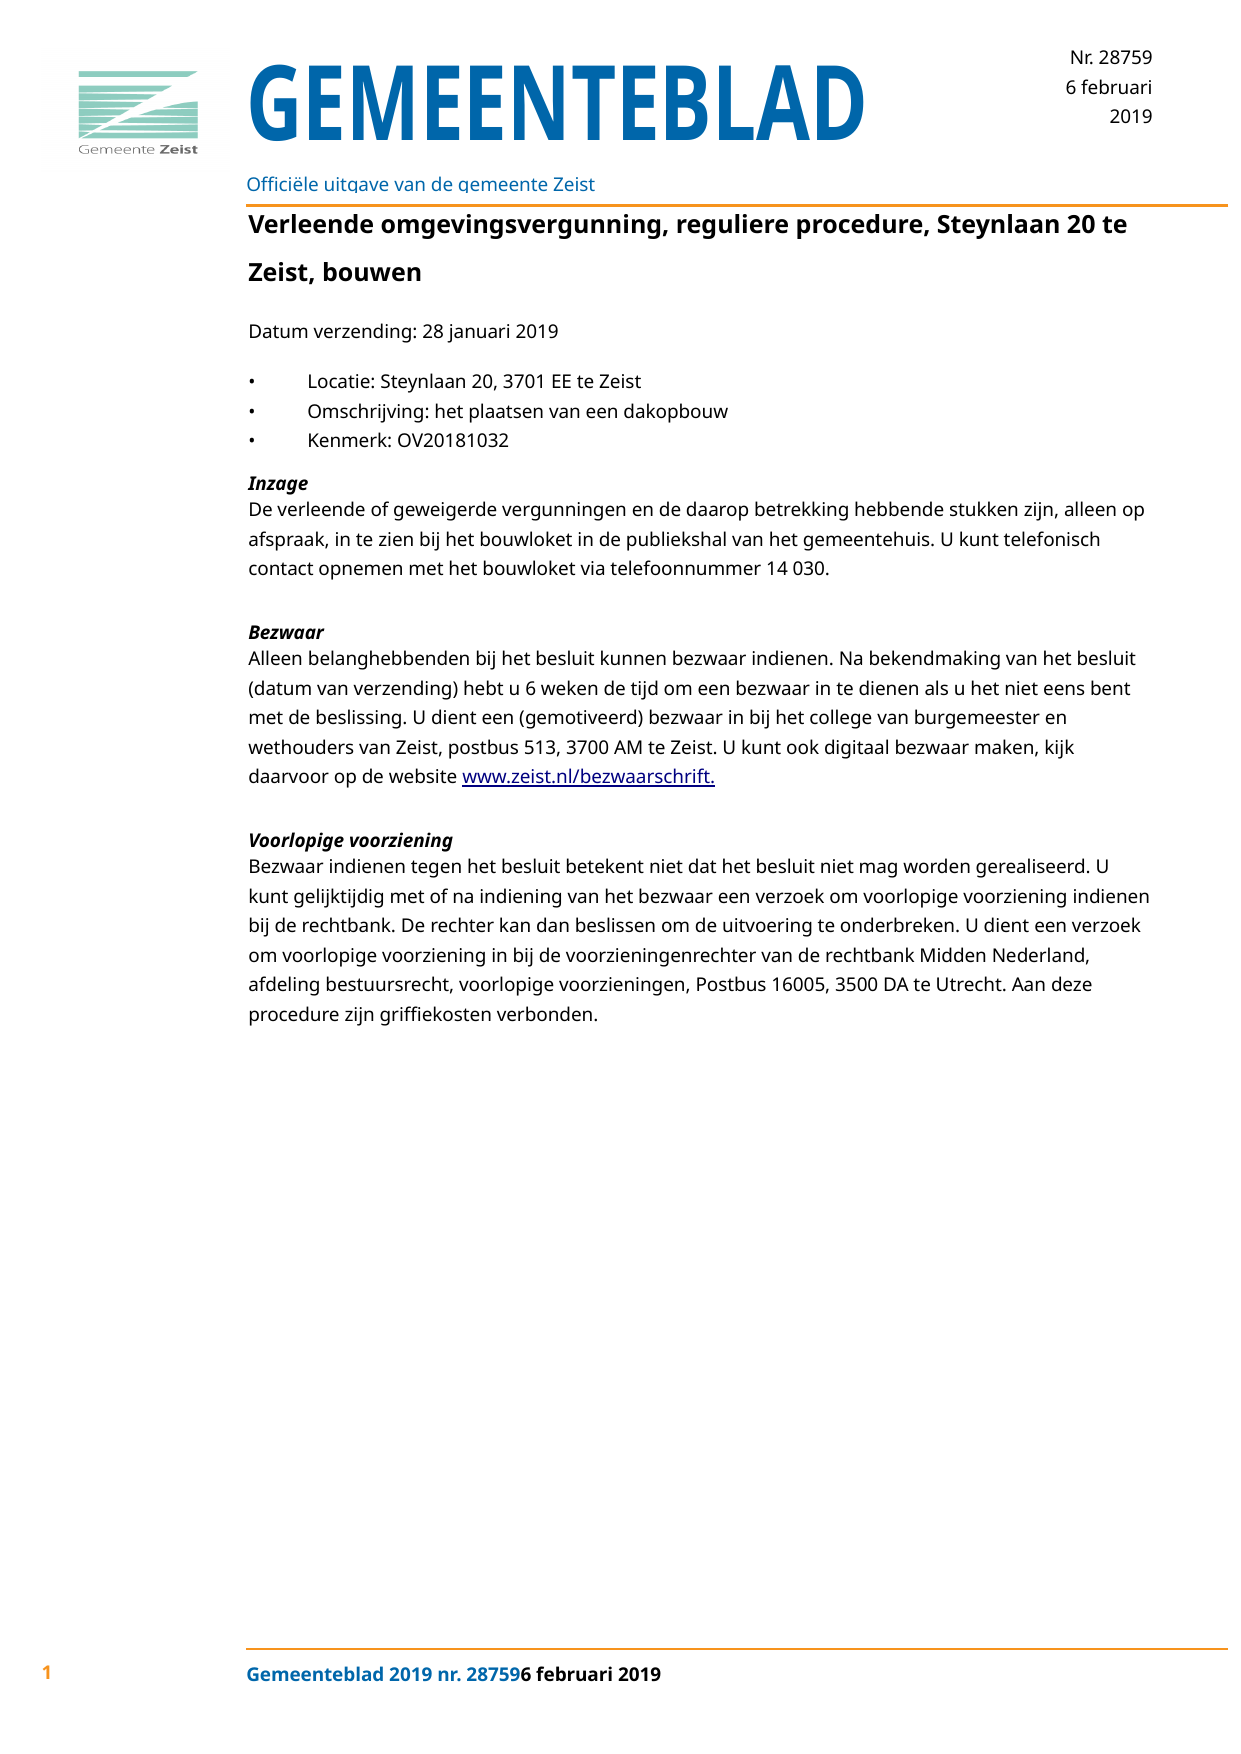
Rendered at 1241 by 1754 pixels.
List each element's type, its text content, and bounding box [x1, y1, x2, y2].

text Verleende omgevingsvergunning, reguliere procedure, Steynlaan 20 te Zeist, bouwen [248, 207, 1152, 288]
list Kenmerk: OV20181032 [248, 427, 1152, 453]
text Bezwaar indienen tegen het besluit betekent niet dat het besluit niet mag worden gerealiseerd. U kunt gelijktijdig met of na indiening van het bezwaar een verzoek om voorlopige voorziening indienen bij de rechtbank. De rechter kan dan beslissen om de uitvoering te onderbreken. U dient een verzoek om voorlopige voorziening in bij de voorzieningenrechter van de rechtbank Midden Nederland, afdeling bestuursrecht, voorlopige voorzieningen, Postbus 16005, 3500 DA te Utrecht. Aan deze procedure zijn griffiekosten verbonden. [248, 853, 1152, 1027]
picture [41, 47, 231, 172]
text Voorlopige voorziening [248, 827, 1152, 853]
text Alleen belanghebbenden bij het besluit kunnen bezwaar indienen. Na bekendmaking van het besluit (datum van verzending) hebt u 6 weken de tijd om een bezwaar in te dienen als u het niet eens bent met de beslissing. U dient een (gemotiveerd) bezwaar in bij het college van burgemeester en wethouders van Zeist, postbus 513, 3700 AM te Zeist. U kunt ook digitaal bezwaar maken, kijk daarvoor op de website www.zeist.nl/bezwaarschrift. [248, 645, 1152, 789]
list Omschrijving: het plaatsen van een dakopbouw [248, 398, 1152, 424]
text Datum verzending: 28 januari 2019 [248, 318, 1152, 344]
list Locatie: Steynlaan 20, 3701 EE te Zeist [248, 368, 1152, 394]
text De verleende of geweigerde vergunningen en de daarop betrekking hebbende stukken zijn, alleen op afspraak, in te zien bij het bouwloket in de publiekshal van het gemeentehuis. U kunt telefonisch contact opnemen met het bouwloket via telefoonnummer 14 030. [248, 496, 1152, 581]
text Inzage [248, 471, 1152, 496]
text Bezwaar [248, 619, 1152, 645]
